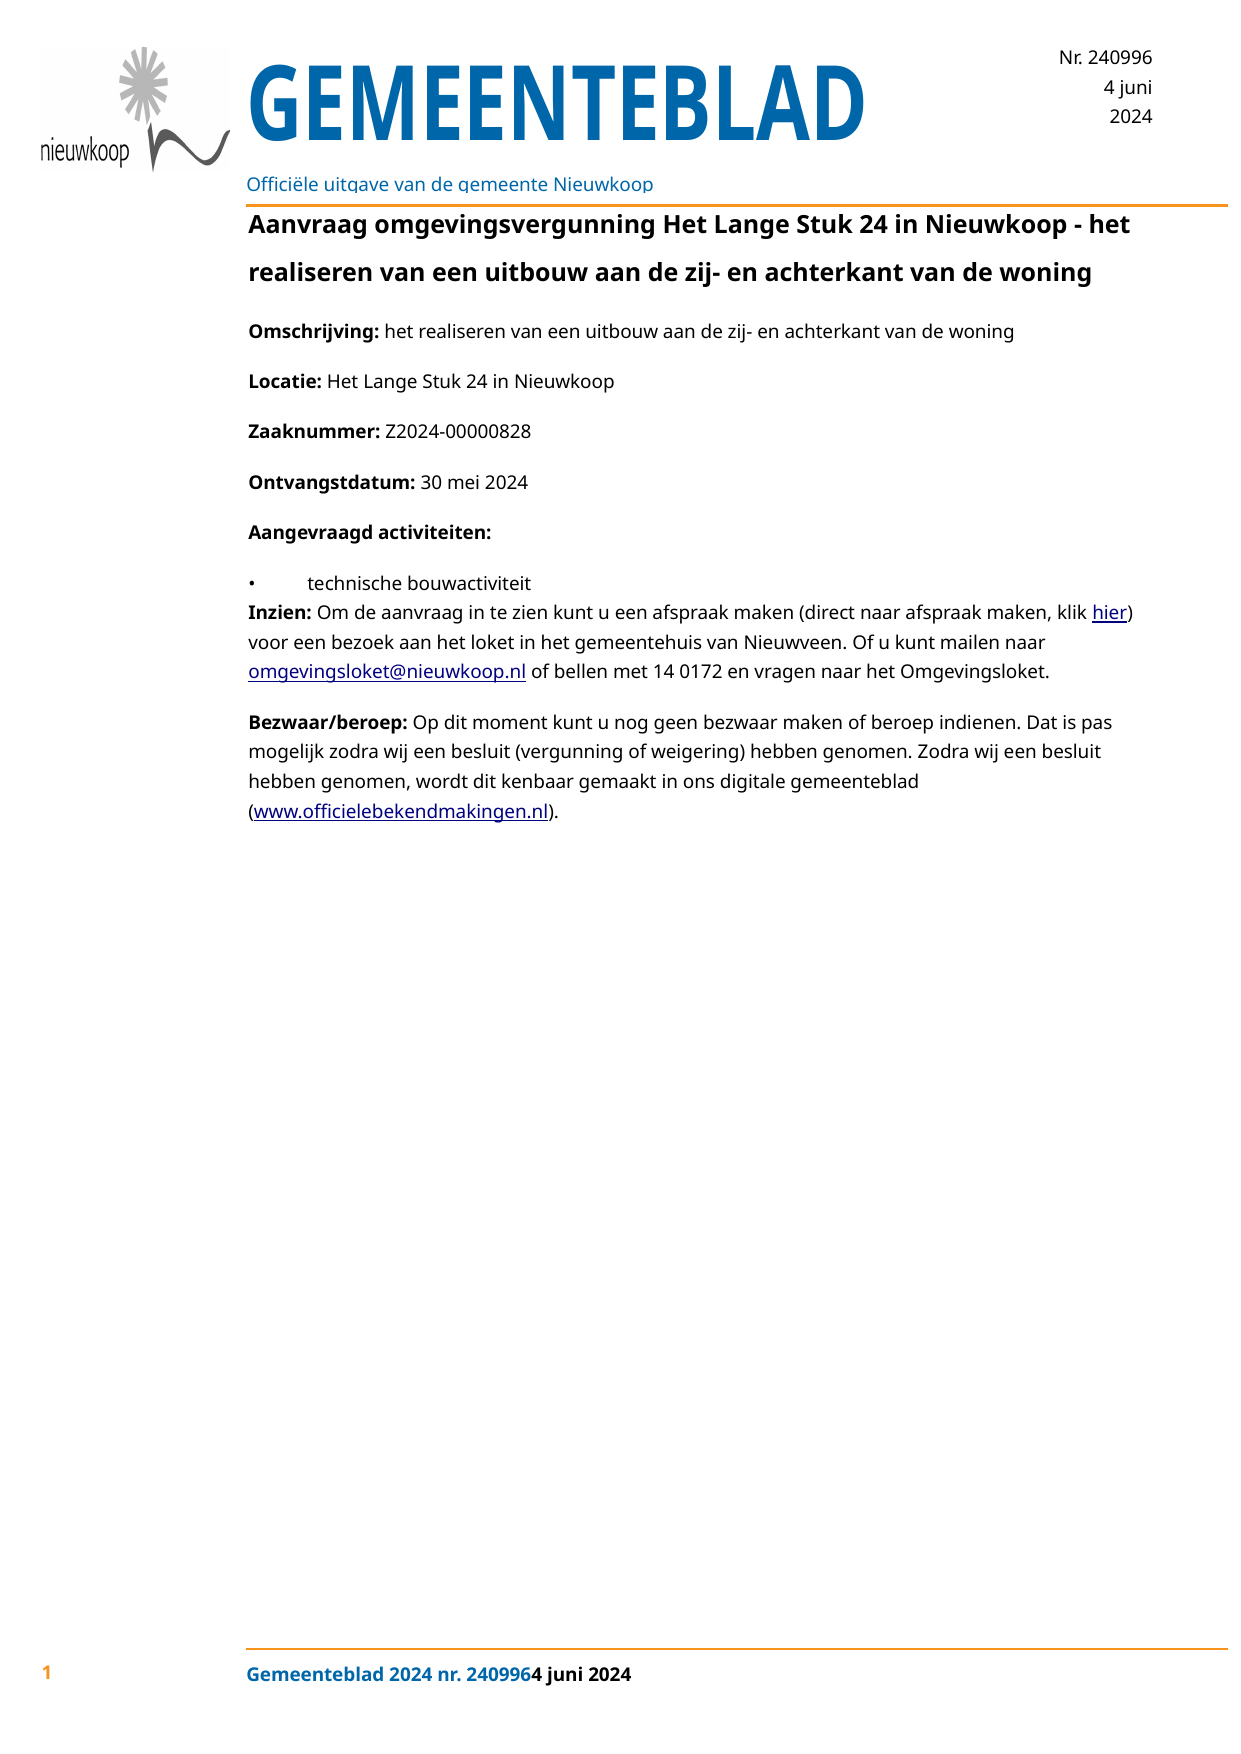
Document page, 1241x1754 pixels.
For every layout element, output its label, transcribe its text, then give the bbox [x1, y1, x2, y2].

text Locatie: Het Lange Stuk 24 in Nieuwkoop [248, 368, 1152, 394]
text Inzien: Om de aanvraag in te zien kunt u een afspraak maken (direct naar afspraak maken, klik hier) voor een bezoek aan het loket in het gemeentehuis van Nieuwveen. Of u kunt mailen naar omgevingsloket@nieuwkoop.nl of bellen met 14 0172 en vragen naar het Omgevingsloket. [248, 599, 1152, 684]
list technische bouwactiviteit [248, 570, 1152, 596]
text Ontvangstdatum: 30 mei 2024 [248, 469, 1152, 495]
text Bezwaar/beroep: Op dit moment kunt u nog geen bezwaar maken of beroep indienen. Dat is pas mogelijk zodra wij een besluit (vergunning of weigering) hebben genomen. Zodra wij een besluit hebben genomen, wordt dit kenbaar gemaakt in ons digitale gemeenteblad (www.officielebekendmakingen.nl). [248, 709, 1152, 824]
text Zaaknummer: Z2024-00000828 [248, 419, 1152, 444]
text Omschrijving: het realiseren van een uitbouw aan de zij- en achterkant van de woning [248, 318, 1152, 344]
picture [41, 47, 231, 172]
text Aangevraagd activiteiten: [248, 519, 1152, 545]
text Aanvraag omgevingsvergunning Het Lange Stuk 24 in Nieuwkoop - het realiseren van een uitbouw aan de zij- en achterkant van de woning [248, 207, 1152, 288]
